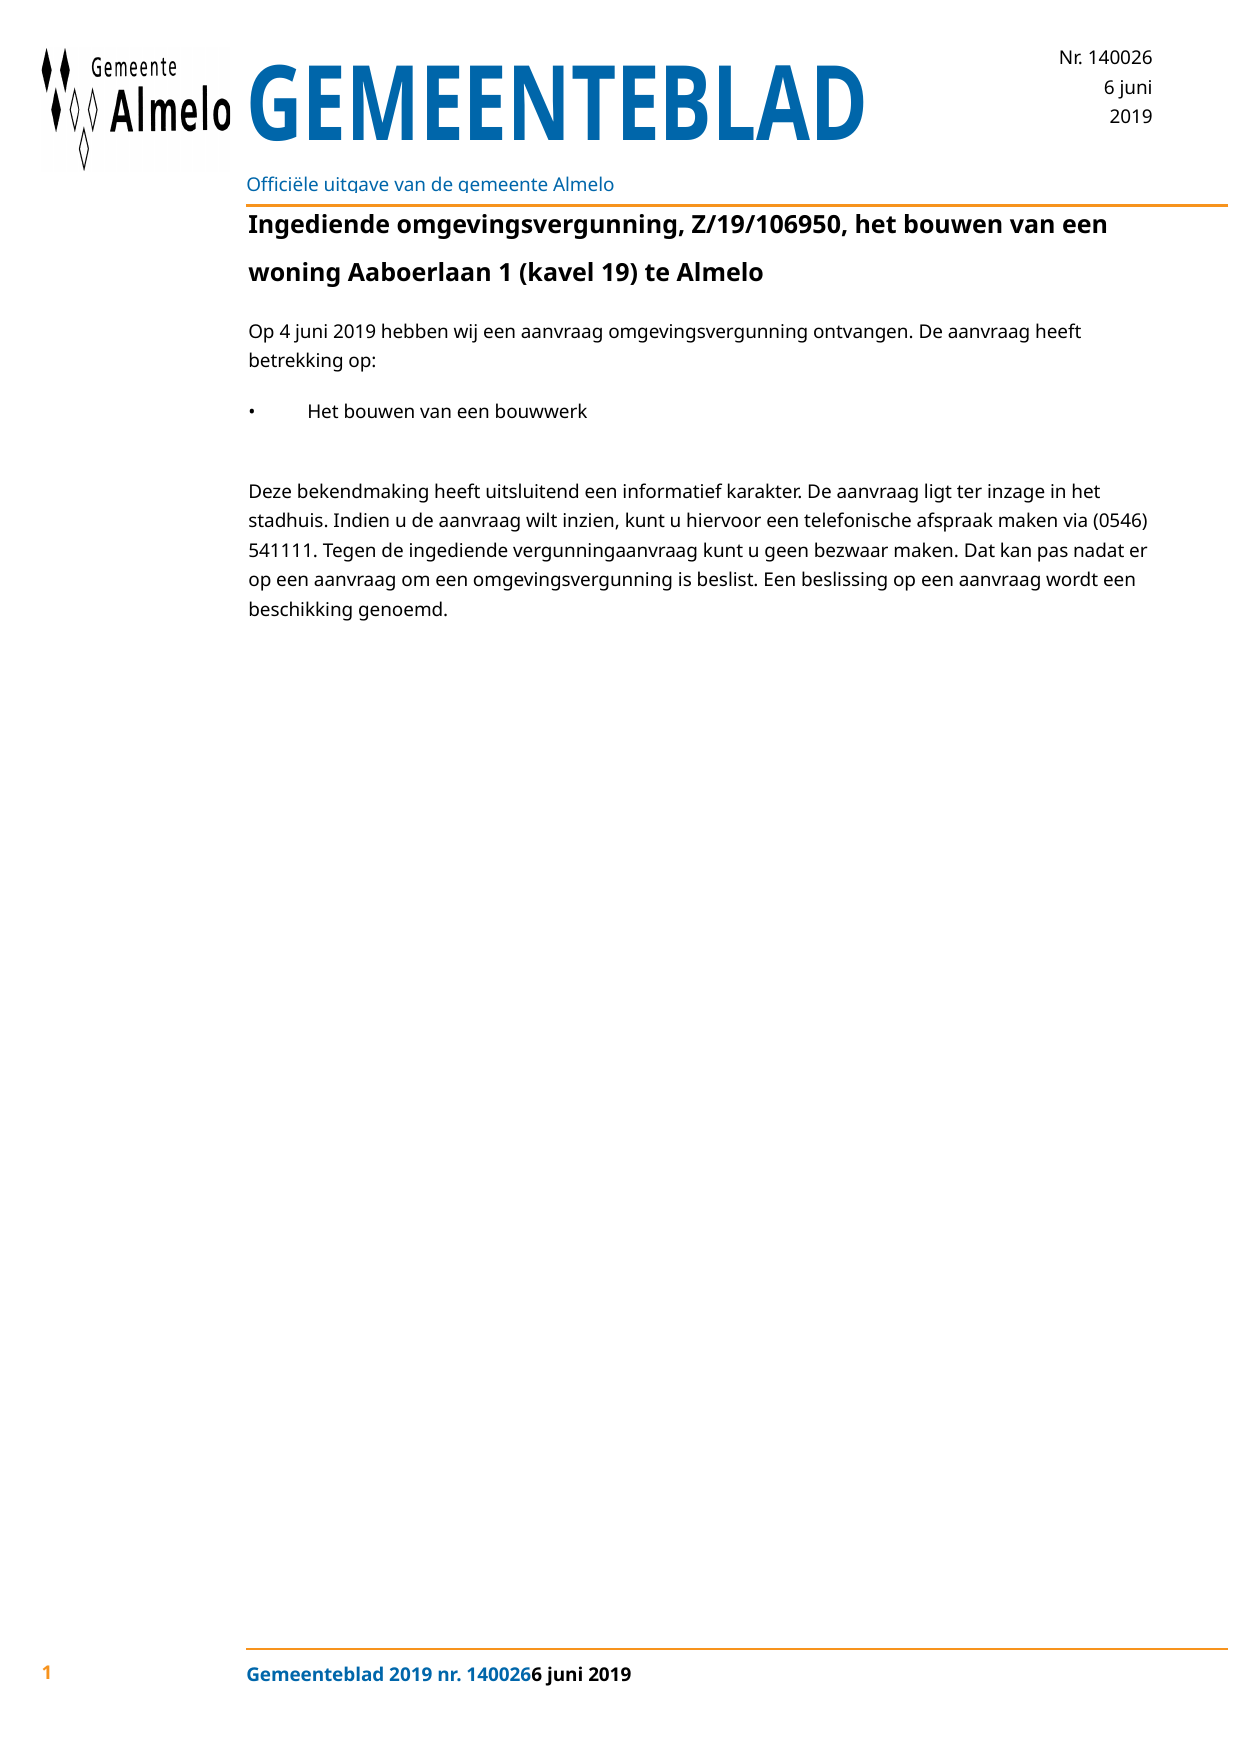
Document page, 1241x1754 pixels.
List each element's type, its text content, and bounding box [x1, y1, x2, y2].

text Ingediende omgevingsvergunning, Z/19/106950, het bouwen van een woning Aaboerlaan 1 (kavel 19) te Almelo [248, 207, 1152, 288]
text Op 4 juni 2019 hebben wij een aanvraag omgevingsvergunning ontvangen. De aanvraag heeft betrekking op: [248, 318, 1152, 373]
text Deze bekendmaking heeft uitsluitend een informatief karakter. De aanvraag ligt ter inzage in het stadhuis. Indien u de aanvraag wilt inzien, kunt u hiervoor een telefonische afspraak maken via (0546) 541111. Tegen de ingediende vergunningaanvraag kunt u geen bezwaar maken. Dat kan pas nadat er op een aanvraag om een omgevingsvergunning is beslist. Een beslissing op een aanvraag wordt een beschikking genoemd. [248, 478, 1152, 622]
list Het bouwen van een bouwwerk [248, 398, 1152, 424]
picture [41, 47, 231, 172]
